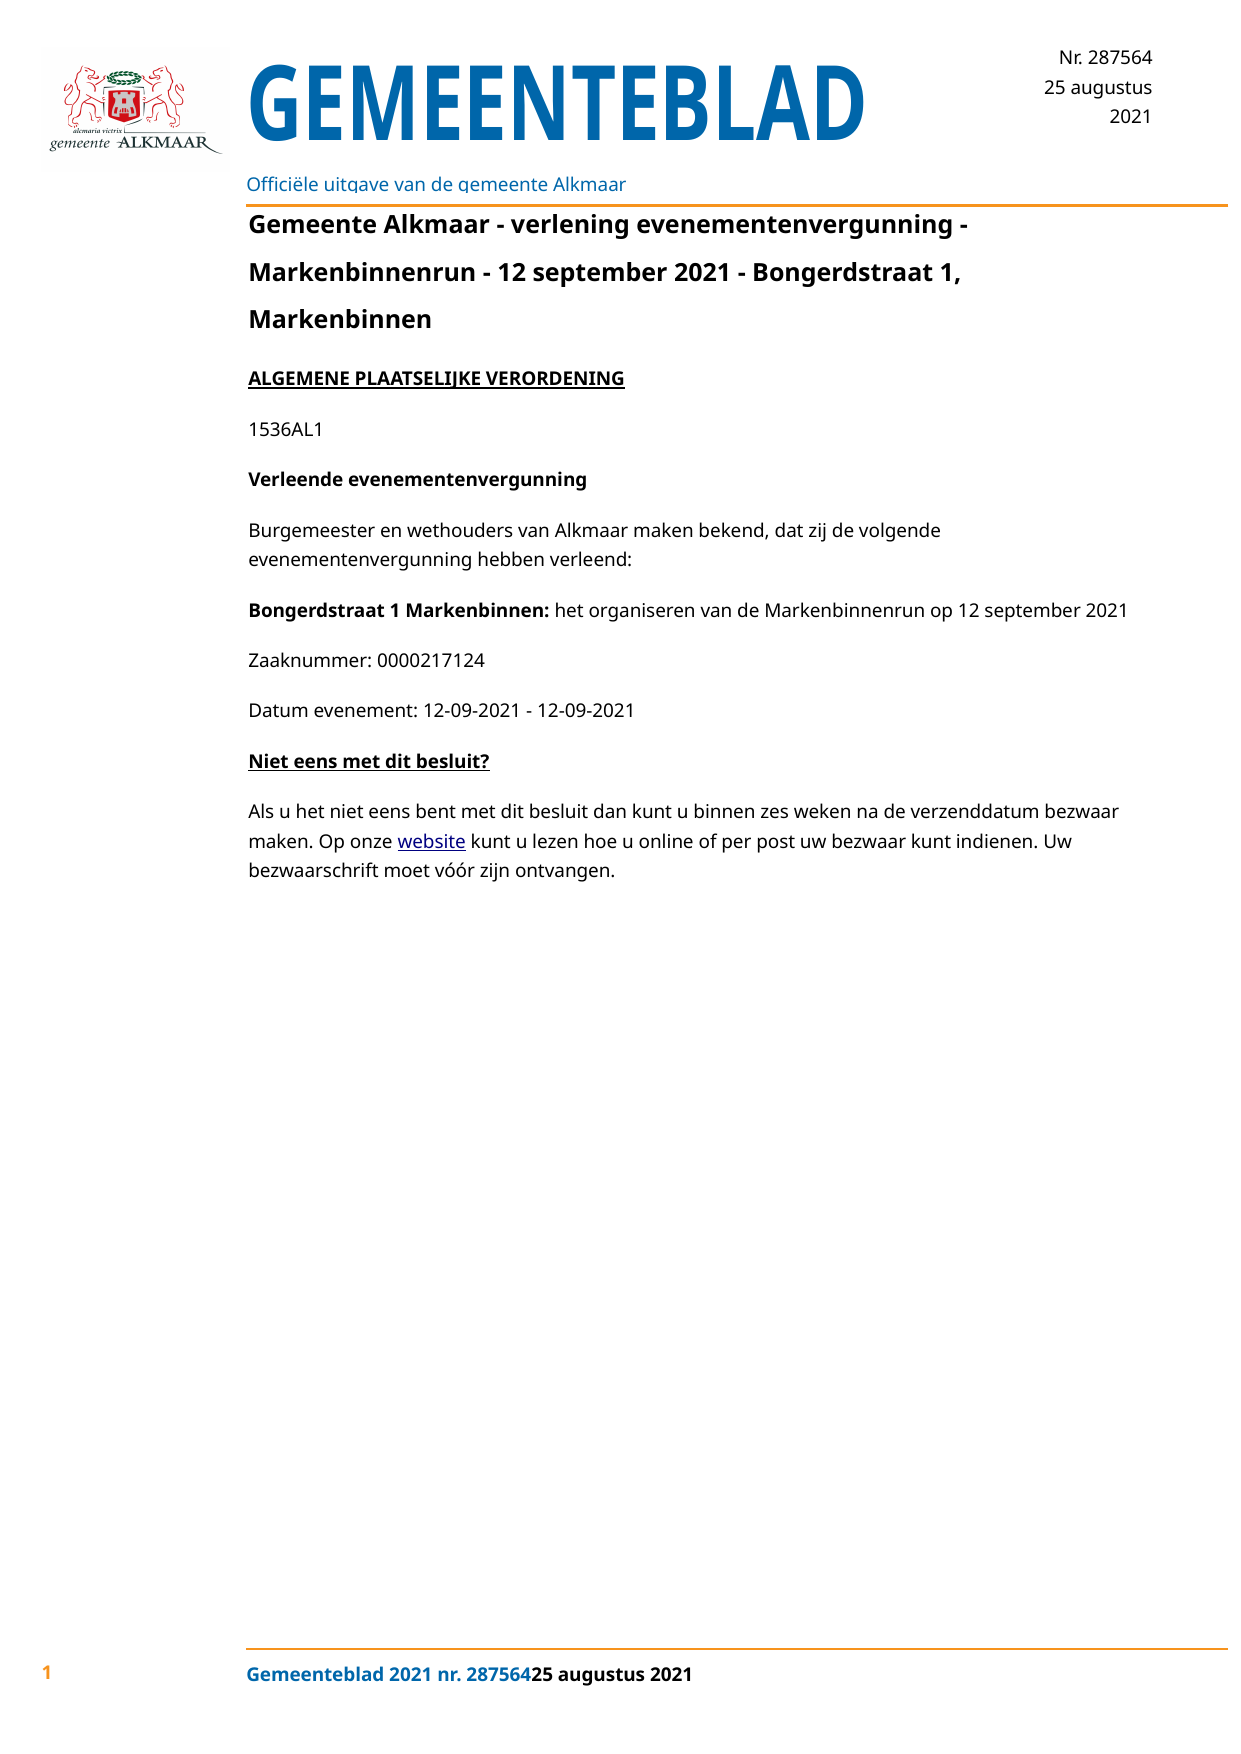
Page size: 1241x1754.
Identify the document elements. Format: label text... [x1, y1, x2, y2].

text Als u het niet eens bent met dit besluit dan kunt u binnen zes weken na de verzenddatum bezwaar maken. Op onze website kunt u lezen hoe u online of per post uw bezwaar kunt indienen. Uw bezwaarschrift moet vóór zijn ontvangen. [248, 798, 1152, 883]
picture [41, 47, 231, 172]
text Datum evenement: 12-09-2021 - 12-09-2021 [248, 698, 1152, 723]
text Zaaknummer: 0000217124 [248, 647, 1152, 673]
text Niet eens met dit besluit? [248, 748, 1152, 774]
text Verleende evenementenvergunning [248, 466, 1152, 492]
text 1536AL1 [248, 416, 1152, 442]
text ALGEMENE PLAATSELIJKE VERORDENING [248, 366, 1152, 391]
text Bongerdstraat 1 Markenbinnen: het organiseren van de Markenbinnenrun op 12 september 2021 [248, 597, 1152, 622]
text Gemeente Alkmaar - verlening evenementenvergunning - Markenbinnenrun - 12 september 2021 - Bongerdstraat 1, Markenbinnen [248, 207, 1152, 336]
text Burgemeester en wethouders van Alkmaar maken bekend, dat zij de volgende evenementenvergunning hebben verleend: [248, 517, 1152, 572]
